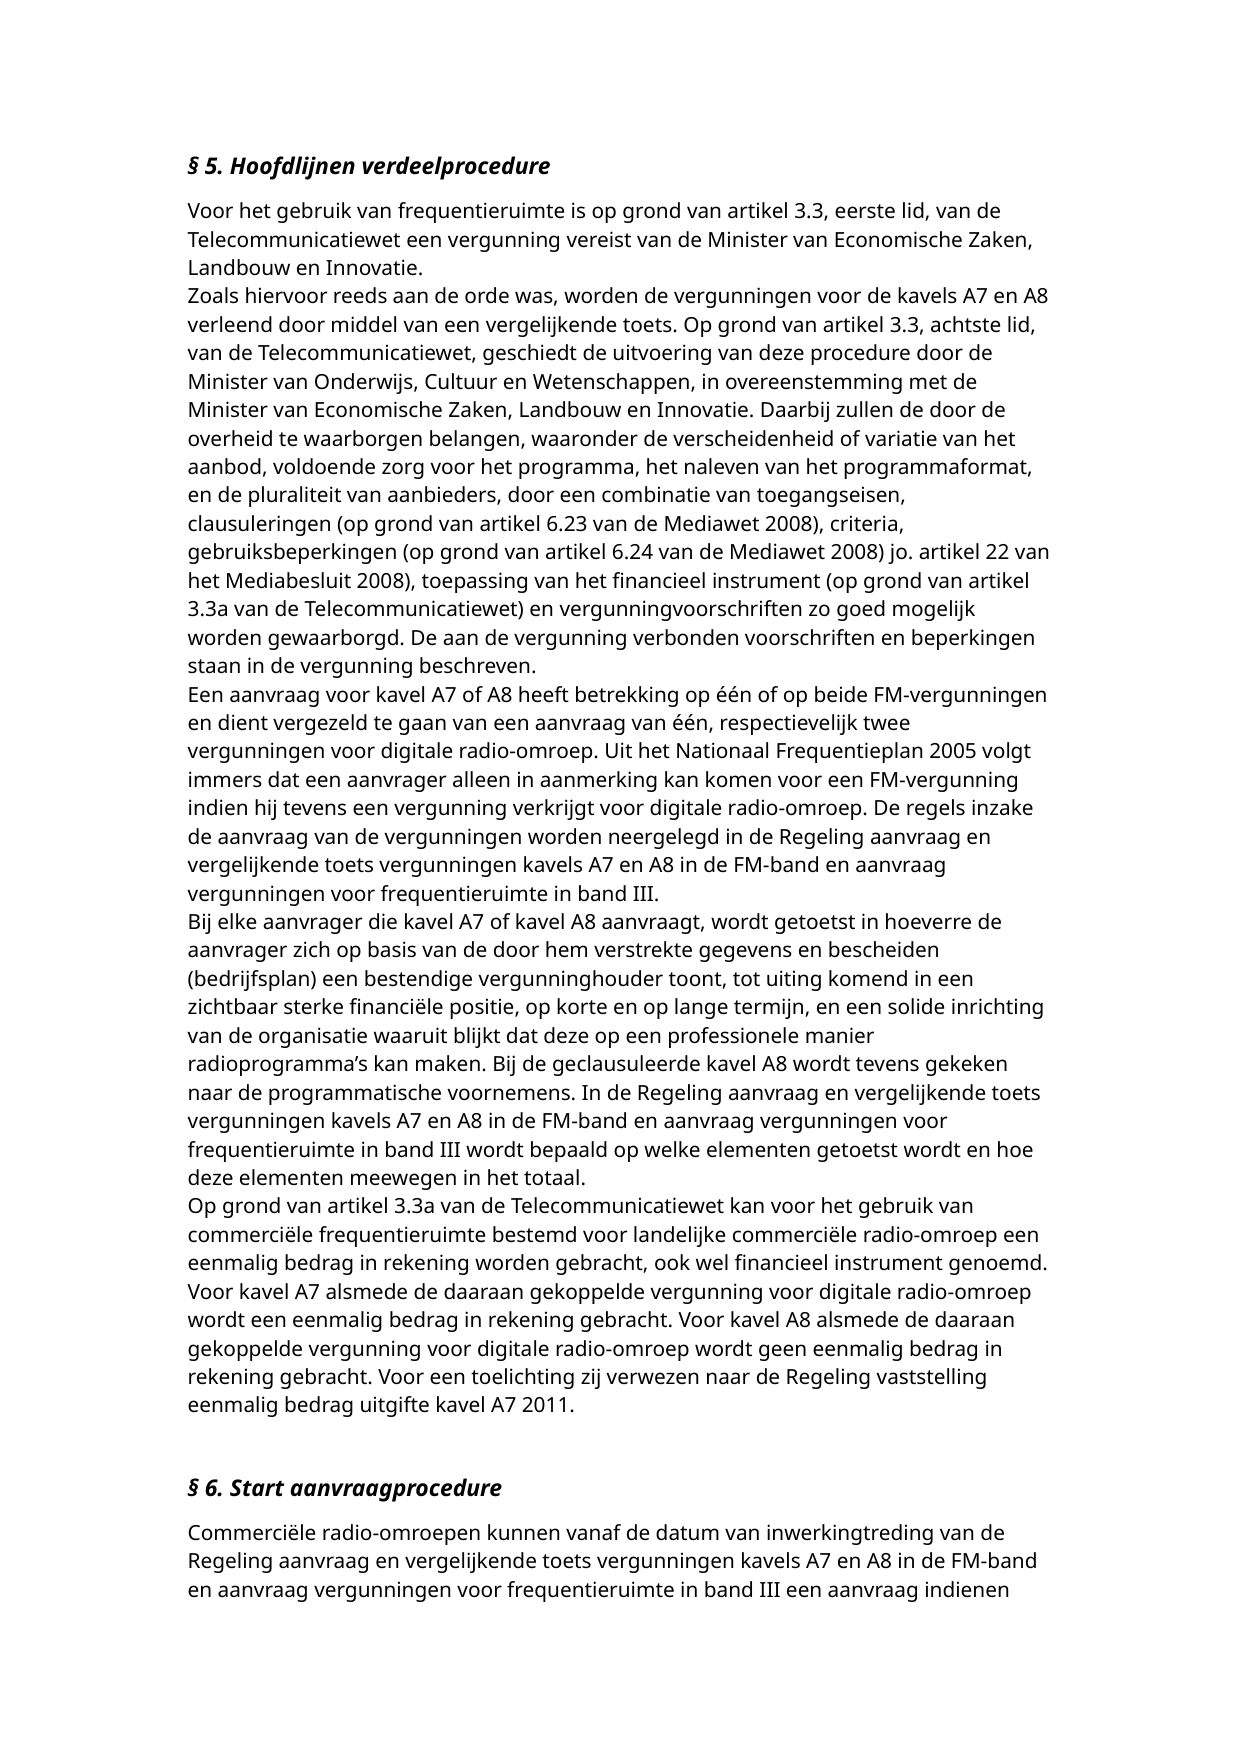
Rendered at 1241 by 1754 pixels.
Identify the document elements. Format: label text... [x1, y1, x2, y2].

subtitle § 5. Hoofdlijnen verdeelprocedure [187, 150, 1053, 181]
text Commerciële radio-omroepen kunnen vanaf de datum van inwerkingtreding van de Regeling aanvraag en vergelijkende toets vergunningen kavels A7 en A8 in de FM-band en aanvraag vergunningen voor frequentieruimte in band III een aanvraag indienen [187, 1518, 1053, 1603]
subtitle § 6. Start aanvraagprocedure [187, 1472, 1053, 1503]
text Een aanvraag voor kavel A7 of A8 heeft betrekking op één of op beide FM-vergunningen en dient vergezeld te gaan van een aanvraag van één, respectievelijk twee vergunningen voor digitale radio-omroep. Uit het Nationaal Frequentieplan 2005 volgt immers dat een aanvrager alleen in aanmerking kan komen voor een FM-vergunning indien hij tevens een vergunning verkrijgt voor digitale radio-omroep. De regels inzake de aanvraag van de vergunningen worden neergelegd in de Regeling aanvraag en vergelijkende toets vergunningen kavels A7 en A8 in de FM-band en aanvraag vergunningen voor frequentieruimte in band III. [187, 680, 1053, 907]
text Bij elke aanvrager die kavel A7 of kavel A8 aanvraagt, wordt getoetst in hoeverre de aanvrager zich op basis van de door hem verstrekte gegevens en bescheiden (bedrijfsplan) een bestendige vergunninghouder toont, tot uiting komend in een zichtbaar sterke financiële positie, op korte en op lange termijn, en een solide inrichting van de organisatie waaruit blijkt dat deze op een professionele manier radioprogramma’s kan maken. Bij de geclausuleerde kavel A8 wordt tevens gekeken naar de programmatische voornemens. In de Regeling aanvraag en vergelijkende toets vergunningen kavels A7 en A8 in de FM-band en aanvraag vergunningen voor frequentieruimte in band III wordt bepaald op welke elementen getoetst wordt en hoe deze elementen meewegen in het totaal. [187, 907, 1053, 1192]
text Zoals hiervoor reeds aan de orde was, worden de vergunningen voor de kavels A7 en A8 verleend door middel van een vergelijkende toets. Op grond van artikel 3.3, achtste lid, van de Telecommunicatiewet, geschiedt de uitvoering van deze procedure door de Minister van Onderwijs, Cultuur en Wetenschappen, in overeenstemming met de Minister van Economische Zaken, Landbouw en Innovatie. Daarbij zullen de door de overheid te waarborgen belangen, waaronder de verscheidenheid of variatie van het aanbod, voldoende zorg voor het programma, het naleven van het programmaformat, en de pluraliteit van aanbieders, door een combinatie van toegangseisen, clausuleringen (op grond van artikel 6.23 van de Mediawet 2008), criteria, gebruiksbeperkingen (op grond van artikel 6.24 van de Mediawet 2008) jo. artikel 22 van het Mediabesluit 2008), toepassing van het financieel instrument (op grond van artikel 3.3a van de Telecommunicatiewet) en vergunningvoorschriften zo goed mogelijk worden gewaarborgd. De aan de vergunning verbonden voorschriften en beperkingen staan in de vergunning beschreven. [187, 282, 1053, 680]
text Voor het gebruik van frequentieruimte is op grond van artikel 3.3, eerste lid, van de Telecommunicatiewet een vergunning vereist van de Minister van Economische Zaken, Landbouw en Innovatie. [187, 196, 1053, 282]
text Op grond van artikel 3.3a van de Telecommunicatiewet kan voor het gebruik van commerciële frequentieruimte bestemd voor landelijke commerciële radio-omroep een eenmalig bedrag in rekening worden gebracht, ook wel financieel instrument genoemd. Voor kavel A7 alsmede de daaraan gekoppelde vergunning voor digitale radio-omroep wordt een eenmalig bedrag in rekening gebracht. Voor kavel A8 alsmede de daaraan gekoppelde vergunning voor digitale radio-omroep wordt geen eenmalig bedrag in rekening gebracht. Voor een toelichting zij verwezen naar de Regeling vaststelling eenmalig bedrag uitgifte kavel A7 2011. [187, 1192, 1053, 1419]
